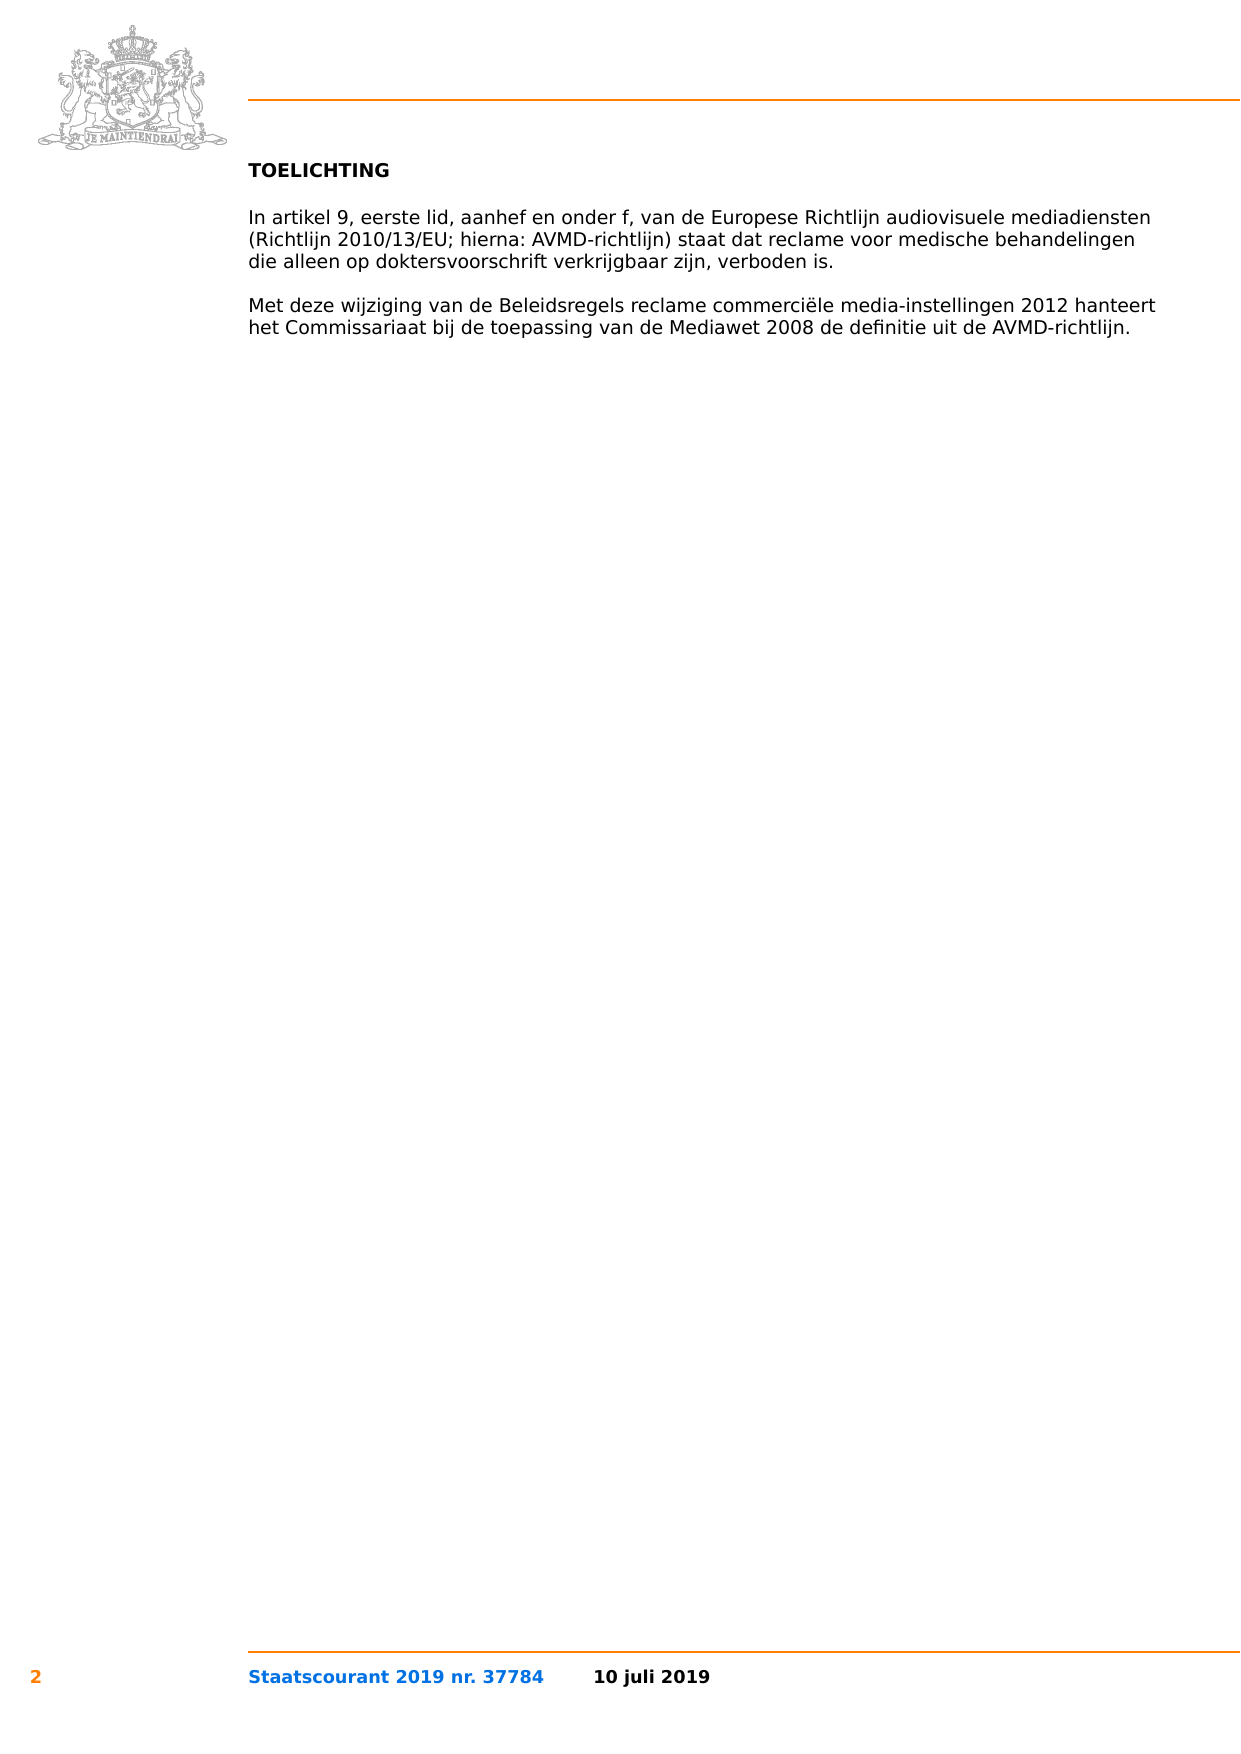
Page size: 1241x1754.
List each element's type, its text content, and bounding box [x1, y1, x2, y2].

text In artikel 9, eerste lid, aanhef en onder f, van de Europese Richtlijn audiovisuele mediadiensten (Richtlijn 2010/13/EU; hierna: AVMD-richtlijn) staat dat reclame voor medische behandelingen die alleen op doktersvoorschrift verkrijgbaar zijn, verboden is. [248, 207, 1163, 273]
text Met deze wijziging van de Beleidsregels reclame commerciële media-instellingen 2012 hanteert het Commissariaat bij de toepassing van de Mediawet 2008 de definitie uit de AVMD-richtlijn. [248, 295, 1163, 339]
subtitle TOELICHTING [248, 160, 1163, 182]
picture [38, 25, 227, 150]
